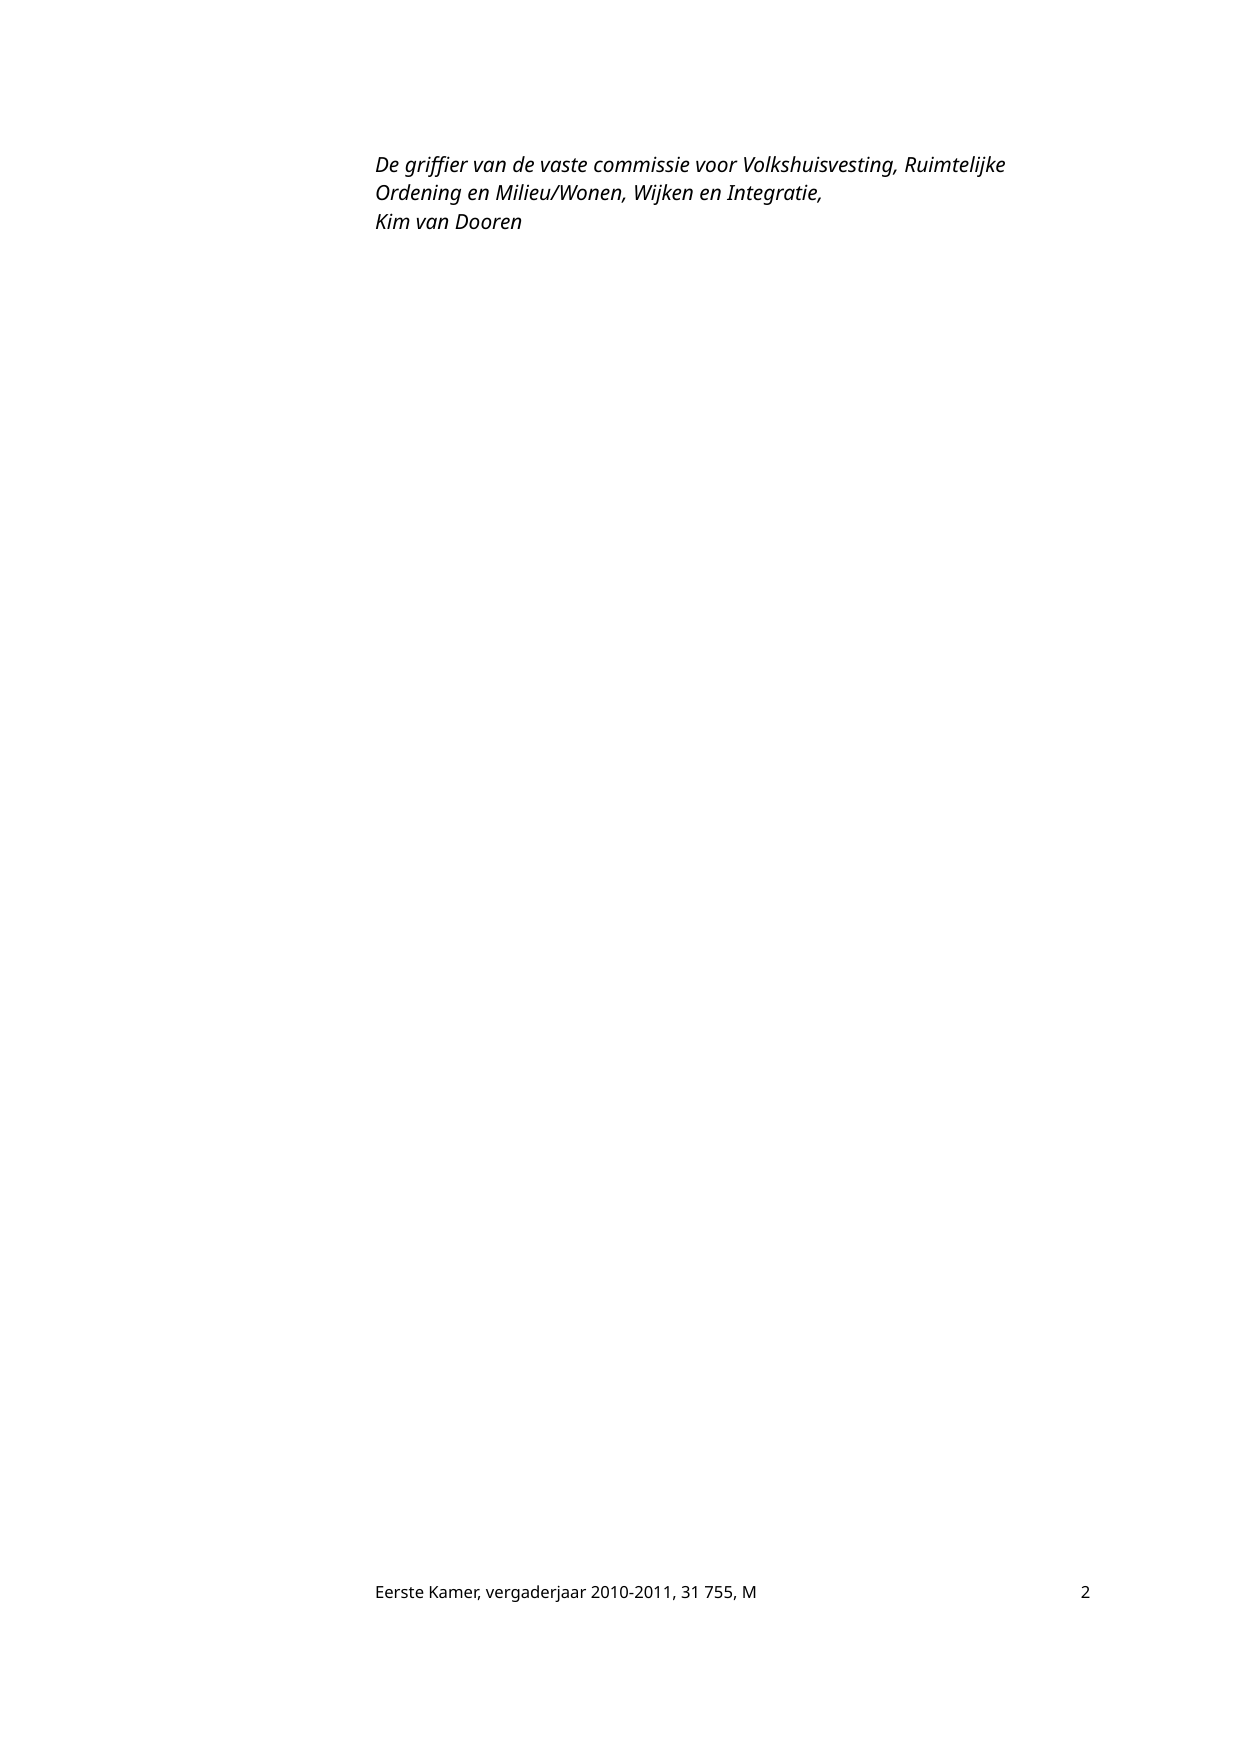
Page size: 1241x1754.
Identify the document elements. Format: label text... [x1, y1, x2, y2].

text Kim van Dooren [375, 207, 1090, 235]
text De griffier van de vaste commissie voor Volkshuisvesting, Ruimtelijke Ordening en Milieu/Wonen, Wijken en Integratie, [375, 150, 1090, 207]
